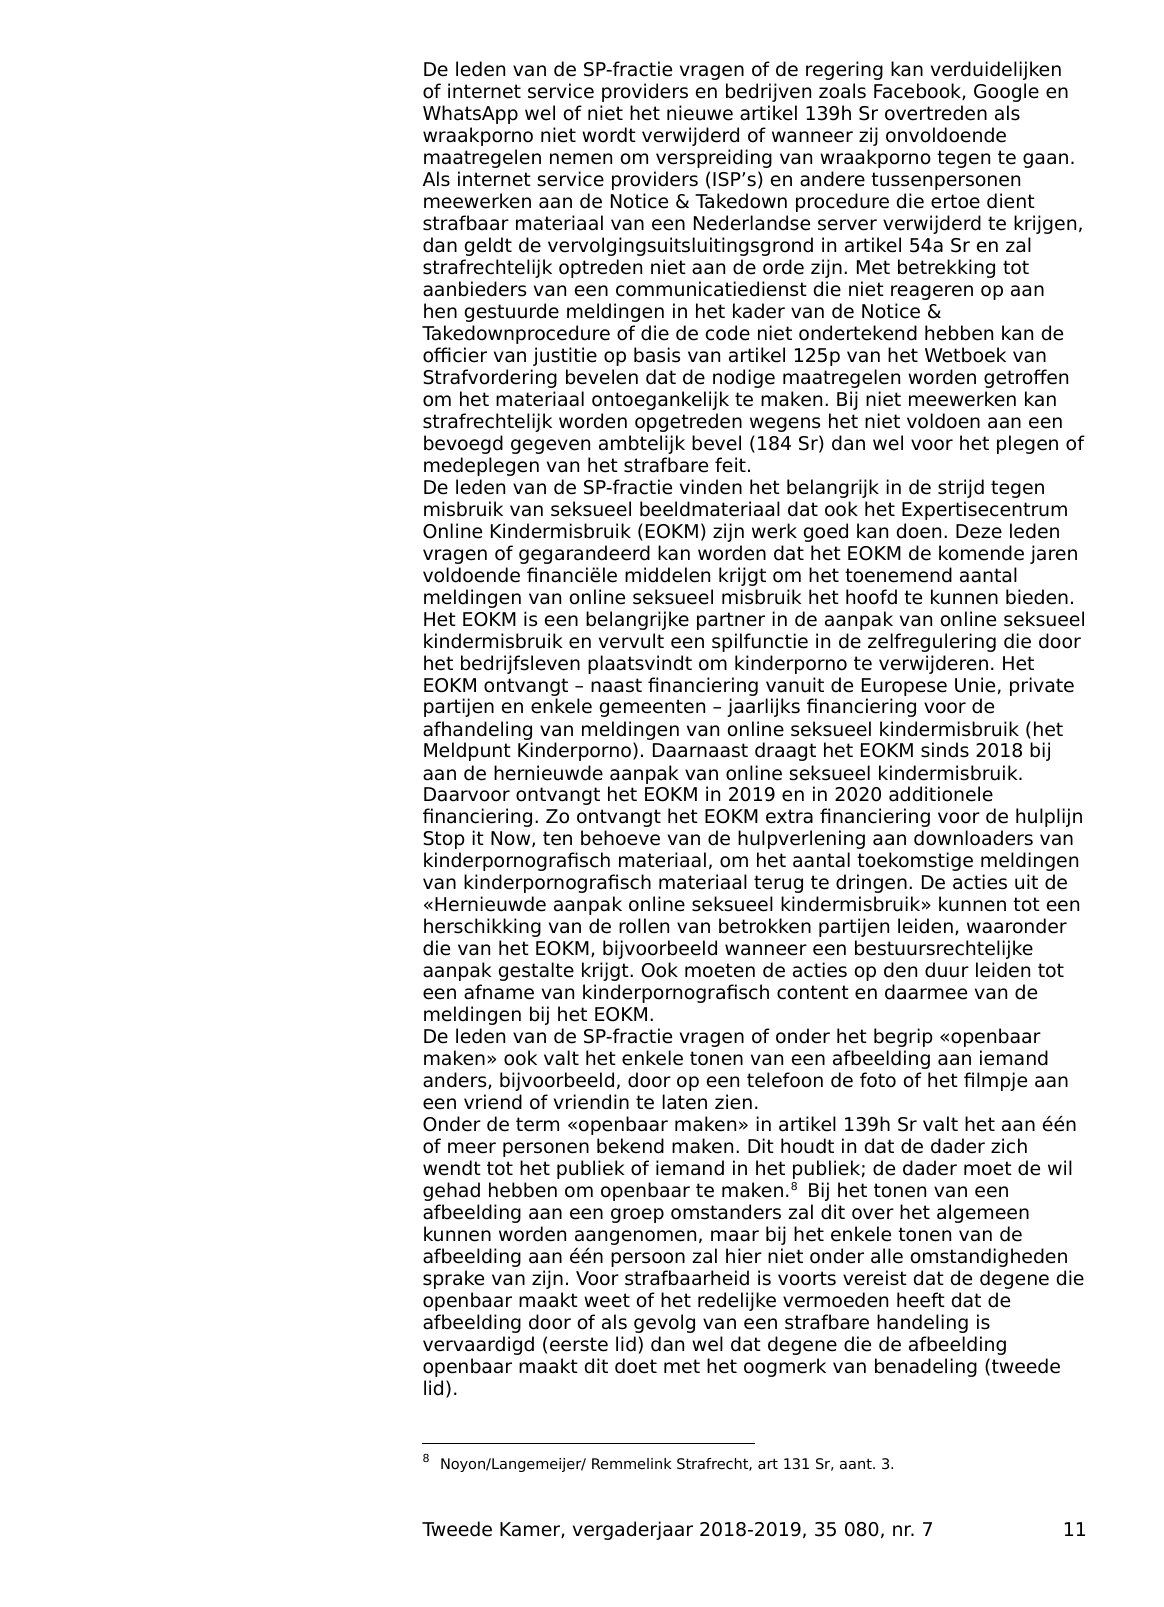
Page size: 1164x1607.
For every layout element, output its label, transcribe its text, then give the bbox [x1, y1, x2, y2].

text Als internet service providers (ISP’s) en andere tussenpersonen meewerken aan de Notice & Takedown procedure die ertoe dient strafbaar materiaal van een Nederlandse server verwijderd te krijgen, dan geldt de vervolgingsuitsluitingsgrond in artikel 54a Sr en zal strafrechtelijk optreden niet aan de orde zijn. Met betrekking tot aanbieders van een communicatiedienst die niet reageren op aan hen gestuurde meldingen in het kader van de Notice & Takedownprocedure of die de code niet ondertekend hebben kan de officier van justitie op basis van artikel 125p van het Wetboek van Strafvordering bevelen dat de nodige maatregelen worden getroffen om het materiaal ontoegankelijk te maken. Bij niet meewerken kan strafrechtelijk worden opgetreden wegens het niet voldoen aan een bevoegd gegeven ambtelijk bevel (184 Sr) dan wel voor het plegen of medeplegen van het strafbare feit. [422, 169, 1087, 477]
text Noyon/Langemeijer/ Remmelink Strafrecht, art 131 Sr, aant. 3. [422, 1452, 1087, 1474]
text De leden van de SP-fractie vinden het belangrijk in de strijd tegen misbruik van seksueel beeldmateriaal dat ook het Expertisecentrum Online Kindermisbruik (EOKM) zijn werk goed kan doen. Deze leden vragen of gegarandeerd kan worden dat het EOKM de komende jaren voldoende financiële middelen krijgt om het toenemend aantal meldingen van online seksueel misbruik het hoofd te kunnen bieden. [422, 477, 1087, 608]
text Onder de term «openbaar maken» in artikel 139h Sr valt het aan één of meer personen bekend maken. Dit houdt in dat de dader zich wendt tot het publiek of iemand in het publiek; de dader moet de wil gehad hebben om openbaar te maken. Bij het tonen van een afbeelding aan een groep omstanders zal dit over het algemeen kunnen worden aangenomen, maar bij het enkele tonen van de afbeelding aan één persoon zal hier niet onder alle omstandigheden sprake van zijn. Voor strafbaarheid is voorts vereist dat de degene die openbaar maakt weet of het redelijke vermoeden heeft dat de afbeelding door of als gevolg van een strafbare handeling is vervaardigd (eerste lid) dan wel dat degene die de afbeelding openbaar maakt dit doet met het oogmerk van benadeling (tweede lid). [422, 1114, 1087, 1400]
text De leden van de SP-fractie vragen of de regering kan verduidelijken of internet service providers en bedrijven zoals Facebook, Google en WhatsApp wel of niet het nieuwe artikel 139h Sr overtreden als wraakporno niet wordt verwijderd of wanneer zij onvoldoende maatregelen nemen om verspreiding van wraakporno tegen te gaan. [422, 59, 1087, 169]
text Het EOKM is een belangrijke partner in de aanpak van online seksueel kindermisbruik en vervult een spilfunctie in de zelfregulering die door het bedrijfsleven plaatsvindt om kinderporno te verwijderen. Het EOKM ontvangt – naast financiering vanuit de Europese Unie, private partijen en enkele gemeenten – jaarlijks financiering voor de afhandeling van meldingen van online seksueel kindermisbruik (het Meldpunt Kinderporno). Daarnaast draagt het EOKM sinds 2018 bij aan de hernieuwde aanpak van online seksueel kindermisbruik. Daarvoor ontvangt het EOKM in 2019 en in 2020 additionele financiering. Zo ontvangt het EOKM extra financiering voor de hulplijn Stop it Now, ten behoeve van de hulpverlening aan downloaders van kinderpornografisch materiaal, om het aantal toekomstige meldingen van kinderpornografisch materiaal terug te dringen. De acties uit de «Hernieuwde aanpak online seksueel kindermisbruik» kunnen tot een herschikking van de rollen van betrokken partijen leiden, waaronder die van het EOKM, bijvoorbeeld wanneer een bestuursrechtelijke aanpak gestalte krijgt. Ook moeten de acties op den duur leiden tot een afname van kinderpornografisch content en daarmee van de meldingen bij het EOKM. [422, 608, 1087, 1026]
text De leden van de SP-fractie vragen of onder het begrip «openbaar maken» ook valt het enkele tonen van een afbeelding aan iemand anders, bijvoorbeeld, door op een telefoon de foto of het filmpje aan een vriend of vriendin te laten zien. [422, 1026, 1087, 1114]
